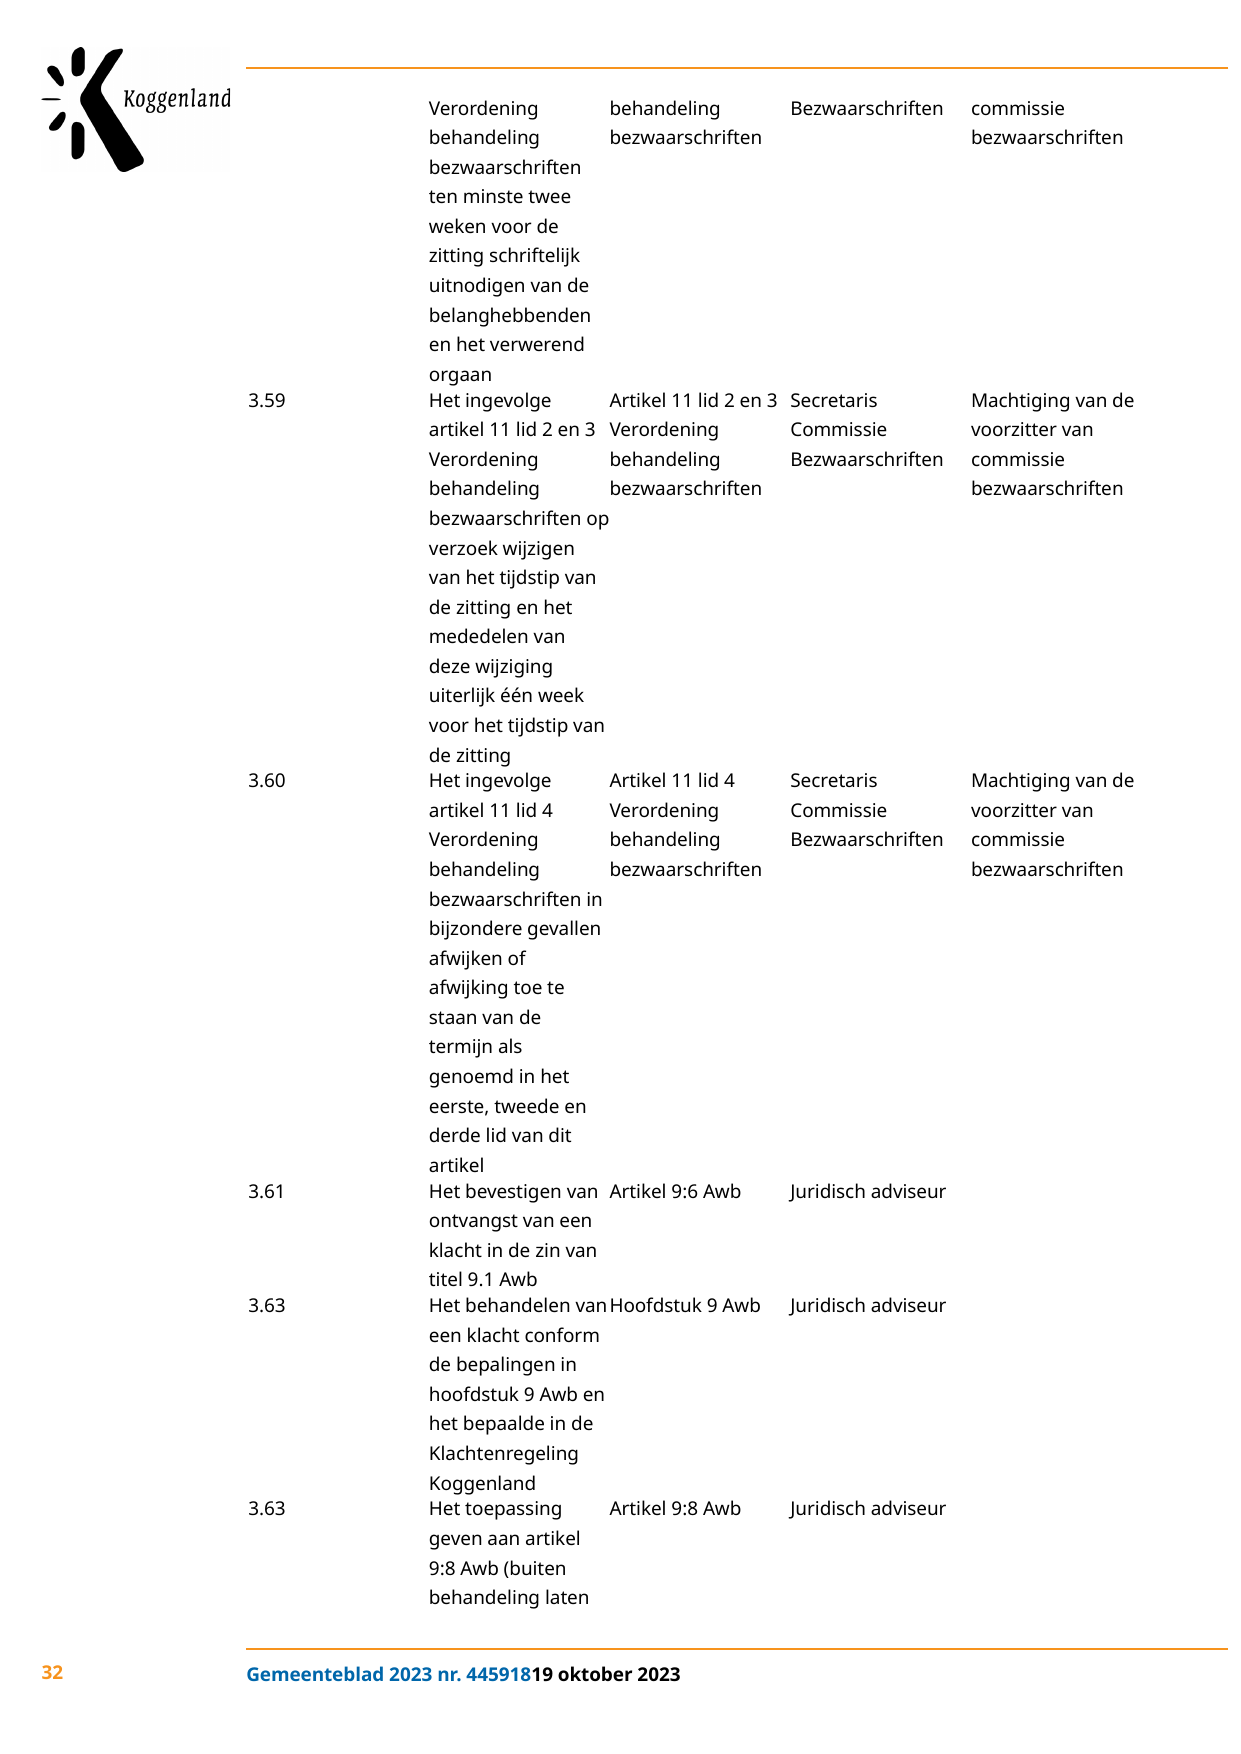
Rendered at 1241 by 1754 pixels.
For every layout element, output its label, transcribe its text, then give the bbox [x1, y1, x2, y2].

table_cell [971, 1292, 1152, 1496]
table_cell Het toepassing geven aan artikel 9:8 Awb (buiten behandeling laten [429, 1496, 609, 1610]
table_cell Juridisch adviseur [790, 1496, 971, 1610]
table_cell Bezwaarschriften [790, 95, 971, 387]
table_cell Artikel 9:6 Awb [609, 1178, 790, 1292]
table_cell Machtiging van de voorzitter van commissie bezwaarschriften [971, 387, 1152, 767]
table_cell Het ingevolge artikel 11 lid 2 en 3 Verordening behandeling bezwaarschriften op verzoek wijzigen van het tijdstip van de zitting en het mededelen van deze wijziging uiterlijk één week voor het tijdstip van de zitting [429, 387, 609, 767]
table_cell Hoofdstuk 9 Awb [609, 1292, 790, 1496]
table_cell Secretaris Commissie Bezwaarschriften [790, 387, 971, 767]
table_cell 3.63 [248, 1292, 429, 1496]
table_cell commissie bezwaarschriften [971, 95, 1152, 387]
table_cell Artikel 11 lid 2 en 3 Verordening behandeling bezwaarschriften [609, 387, 790, 767]
table_cell Het ingevolge artikel 11 lid 4 Verordening behandeling bezwaarschriften in bijzondere gevallen afwijken of afwijking toe te staan van de termijn als genoemd in het eerste, tweede en derde lid van dit artikel [429, 768, 609, 1178]
table_cell Verordening behandeling bezwaarschriften ten minste twee weken voor de zitting schriftelijk uitnodigen van de belanghebbenden en het verwerend orgaan [429, 95, 609, 387]
table_cell Het behandelen van een klacht conform de bepalingen in hoofdstuk 9 Awb en het bepaalde in de Klachtenregeling Koggenland [429, 1292, 609, 1496]
table_cell 3.59 [248, 387, 429, 767]
table_cell Juridisch adviseur [790, 1178, 971, 1292]
table_cell 3.61 [248, 1178, 429, 1292]
table_cell Het bevestigen van ontvangst van een klacht in de zin van titel 9.1 Awb [429, 1178, 609, 1292]
picture [41, 47, 231, 172]
table_cell Artikel 11 lid 4 Verordening behandeling bezwaarschriften [609, 768, 790, 1178]
table_cell Juridisch adviseur [790, 1292, 971, 1496]
table_cell Artikel 9:8 Awb [609, 1496, 790, 1610]
table_cell [971, 1178, 1152, 1292]
table_cell Secretaris Commissie Bezwaarschriften [790, 768, 971, 1178]
table_cell Machtiging van de voorzitter van commissie bezwaarschriften [971, 768, 1152, 1178]
table_cell 3.60 [248, 768, 429, 1178]
table_cell behandeling bezwaarschriften [609, 95, 790, 387]
table_cell [971, 1496, 1152, 1610]
table_cell [248, 95, 429, 387]
table_cell 3.63 [248, 1496, 429, 1610]
